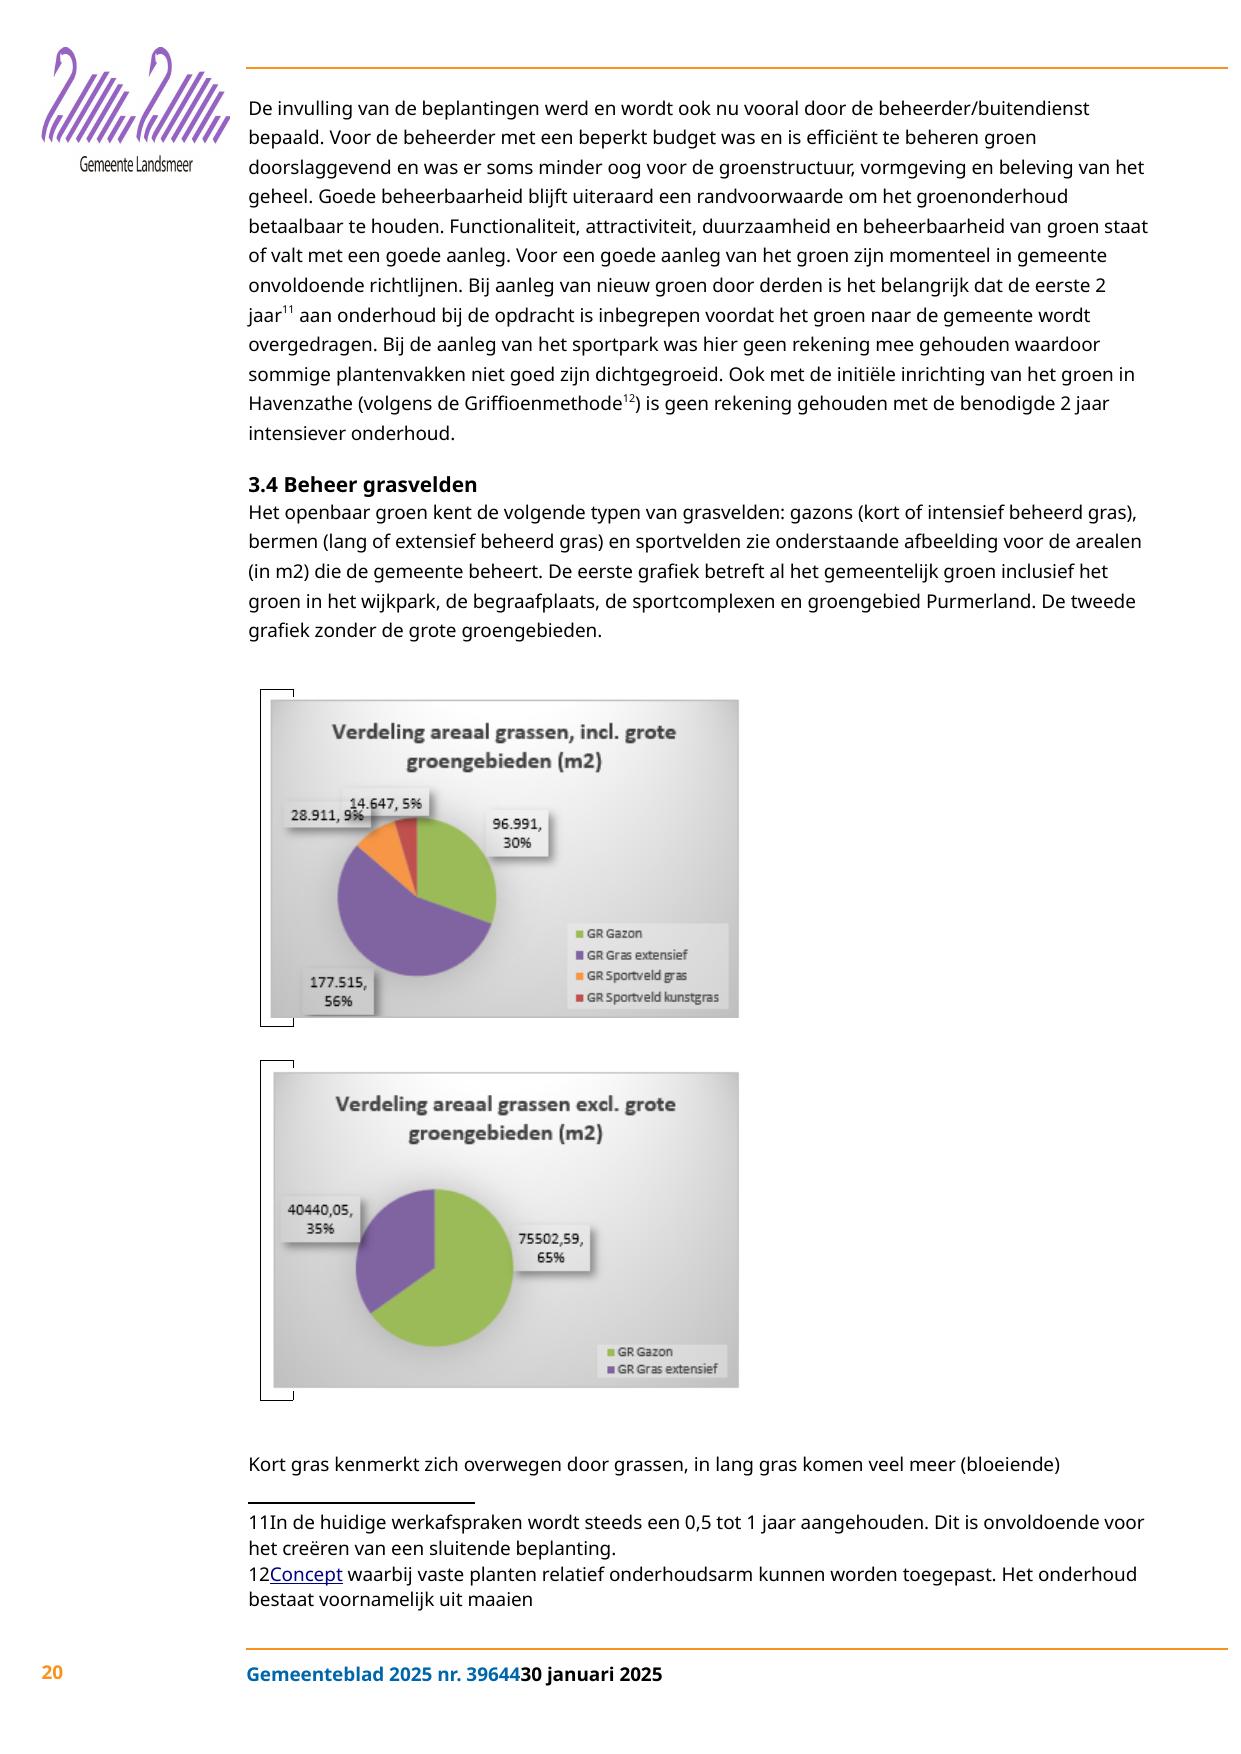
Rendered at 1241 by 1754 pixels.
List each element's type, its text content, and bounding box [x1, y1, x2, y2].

text De invulling van de beplantingen werd en wordt ook nu vooral door de beheerder/buitendienst bepaald. Voor de beheerder met een beperkt budget was en is efficiënt te beheren groen doorslaggevend en was er soms minder oog voor de groenstructuur, vormgeving en beleving van het geheel. Goede beheerbaarheid blijft uiteraard een randvoorwaarde om het groenonderhoud betaalbaar te houden. Functionaliteit, attractiviteit, duurzaamheid en beheerbaarheid van groen staat of valt met een goede aanleg. Voor een goede aanleg van het groen zijn momenteel in gemeente onvoldoende richtlijnen. Bij aanleg van nieuw groen door derden is het belangrijk dat de eerste 2 jaar aan onderhoud bij de opdracht is inbegrepen voordat het groen naar de gemeente wordt overgedragen. Bij de aanleg van het sportpark was hier geen rekening mee gehouden waardoor sommige plantenvakken niet goed zijn dichtgegroeid. Ook met de initiële inrichting van het groen in Havenzathe (volgens de Griffioenmethode) is geen rekening gehouden met de benodigde 2 jaar intensiever onderhoud. [248, 95, 1152, 446]
text In de huidige werkafspraken wordt steeds een 0,5 tot 1 jaar aangehouden. Dit is onvoldoende voor het creëren van een sluitende beplanting. [248, 1509, 1152, 1561]
picture [268, 1068, 742, 1391]
text 3.4 Beheer grasvelden [248, 471, 1152, 499]
text Kort gras kenmerkt zich overwegen door grassen, in lang gras komen veel meer (bloeiende) [248, 1451, 1152, 1477]
text Concept waarbij vaste planten relatief onderhoudsarm kunnen worden toegepast. Het onderhoud bestaat voornamelijk uit maaien [248, 1561, 1152, 1612]
picture [268, 697, 742, 1018]
text Het openbaar groen kent de volgende typen van grasvelden: gazons (kort of intensief beheerd gras), bermen (lang of extensief beheerd gras) en sportvelden zie onderstaande afbeelding voor de arealen (in m2) die de gemeente beheert. De eerste grafiek betreft al het gemeentelijk groen inclusief het groen in het wijkpark, de begraafplaats, de sportcomplexen en groengebied Purmerland. De tweede grafiek zonder de grote groengebieden. [248, 499, 1152, 643]
picture [41, 47, 231, 172]
